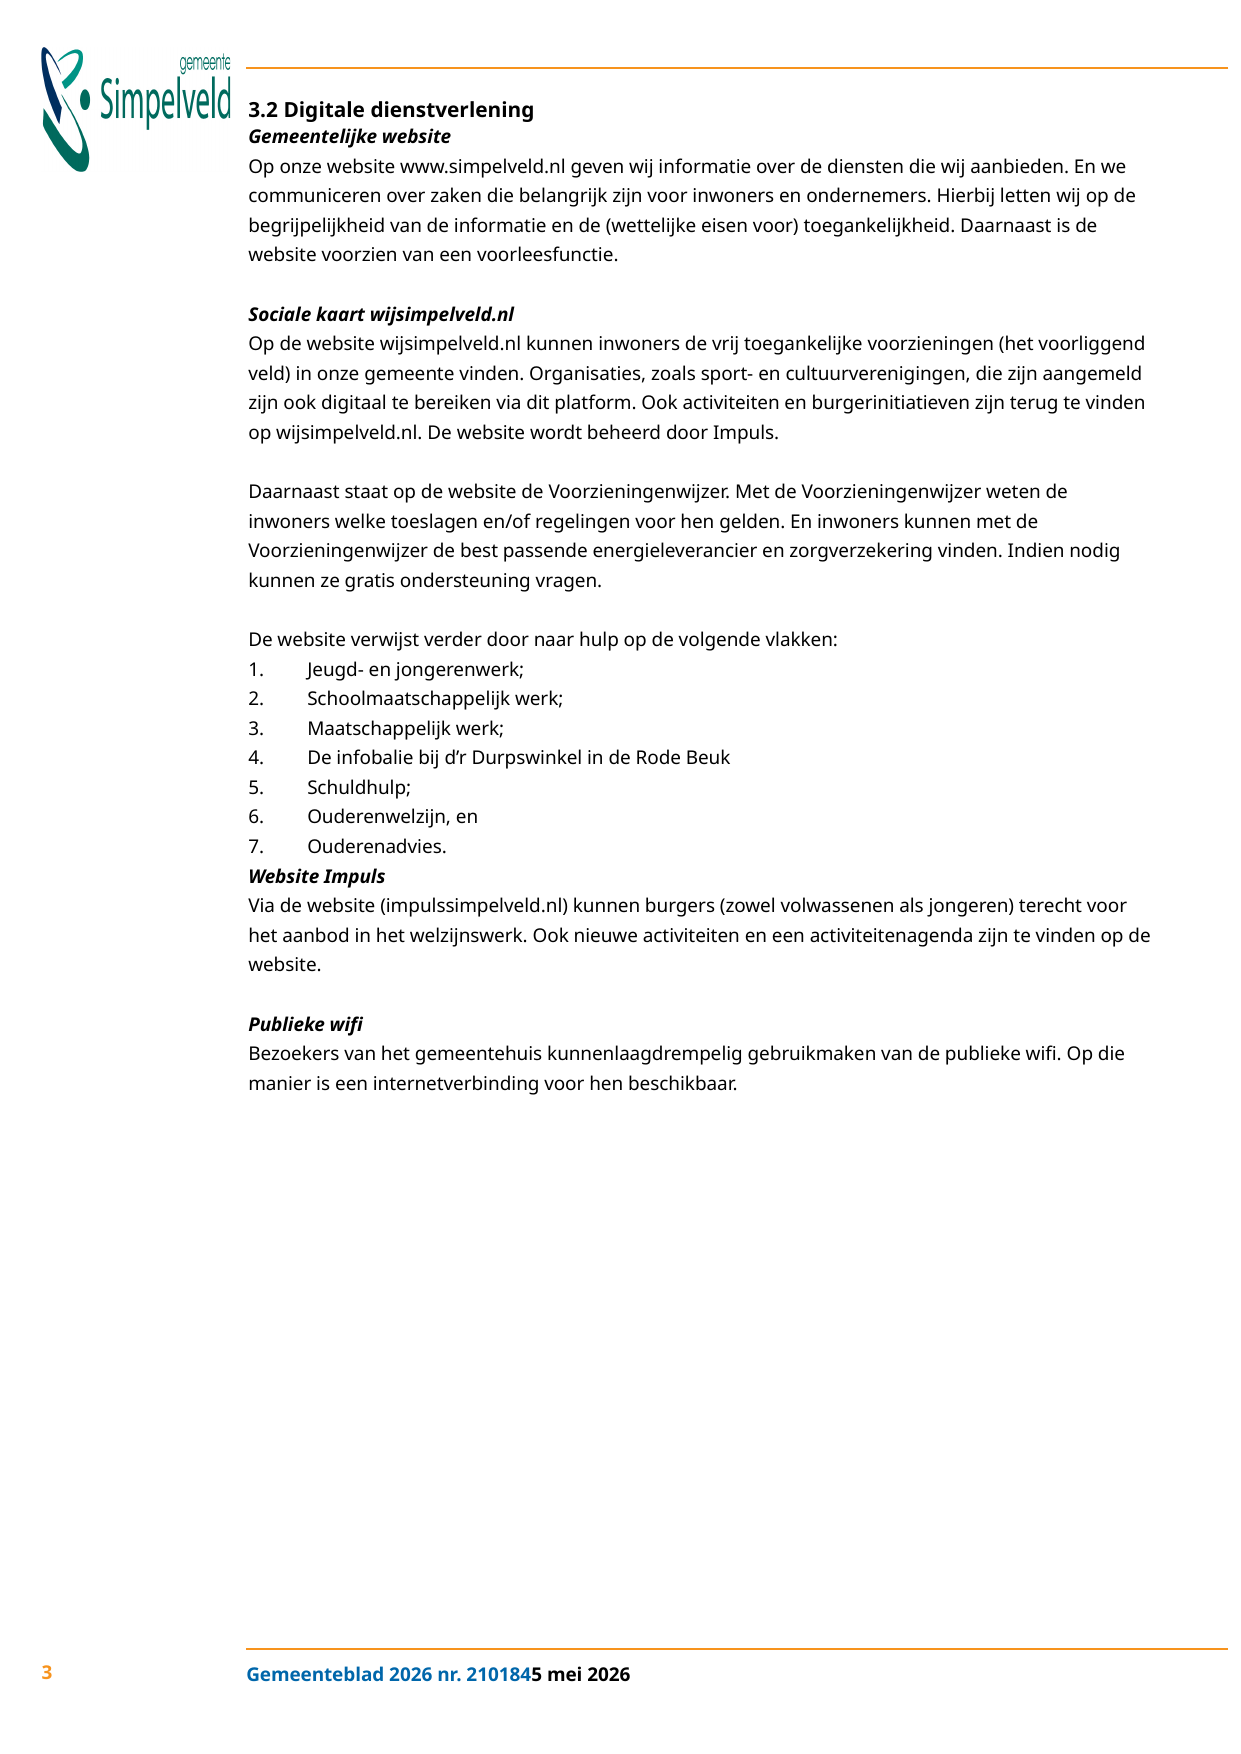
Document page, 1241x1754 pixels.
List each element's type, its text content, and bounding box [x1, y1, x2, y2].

list Schuldhulp; [248, 774, 1152, 800]
text De website verwijst verder door naar hulp op de volgende vlakken: [248, 626, 1152, 652]
list Ouderenwelzijn, en [248, 804, 1152, 829]
text Sociale kaart wijsimpelveld.nl [248, 301, 1152, 326]
list Ouderenadvies. [248, 833, 1152, 859]
text Publieke wifi [248, 1011, 1152, 1036]
picture [41, 47, 231, 172]
text Bezoekers van het gemeentehuis kunnenlaagdrempelig gebruikmaken van de publieke wifi. Op die manier is een internetverbinding voor hen beschikbaar. [248, 1040, 1152, 1096]
list Maatschappelijk werk; [248, 715, 1152, 741]
text 3.2 Digitale dienstverlening [248, 95, 1152, 123]
text Gemeentelijke website [248, 123, 1152, 149]
text Op onze website www.simpelveld.nl geven wij informatie over de diensten die wij aanbieden. En we communiceren over zaken die belangrijk zijn voor inwoners en ondernemers. Hierbij letten wij op de begrijpelijkheid van de informatie en de (wettelijke eisen voor) toegankelijkheid. Daarnaast is de website voorzien van een voorleesfunctie. [248, 153, 1152, 267]
list Jeugd- en jongerenwerk; [248, 656, 1152, 681]
text Op de website wijsimpelveld.nl kunnen inwoners de vrij toegankelijke voorzieningen (het voorliggend veld) in onze gemeente vinden. Organisaties, zoals sport- en cultuurverenigingen, die zijn aangemeld zijn ook digitaal te bereiken via dit platform. Ook activiteiten en burgerinitiatieven zijn terug te vinden op wijsimpelveld.nl. De website wordt beheerd door Impuls. [248, 330, 1152, 445]
list De infobalie bij d’r Durpswinkel in de Rode Beuk [248, 744, 1152, 770]
text Daarnaast staat op de website de Voorzieningenwijzer. Met de Voorzieningenwijzer weten de inwoners welke toeslagen en/of regelingen voor hen gelden. En inwoners kunnen met de Voorzieningenwijzer de best passende energieleverancier en zorgverzekering vinden. Indien nodig kunnen ze gratis ondersteuning vragen. [248, 478, 1152, 593]
text Via de website (impulssimpelveld.nl) kunnen burgers (zowel volwassenen als jongeren) terecht voor het aanbod in het welzijnswerk. Ook nieuwe activiteiten en een activiteitenagenda zijn te vinden op de website. [248, 892, 1152, 977]
list Schoolmaatschappelijk werk; [248, 685, 1152, 711]
text Website Impuls [248, 863, 1152, 888]
